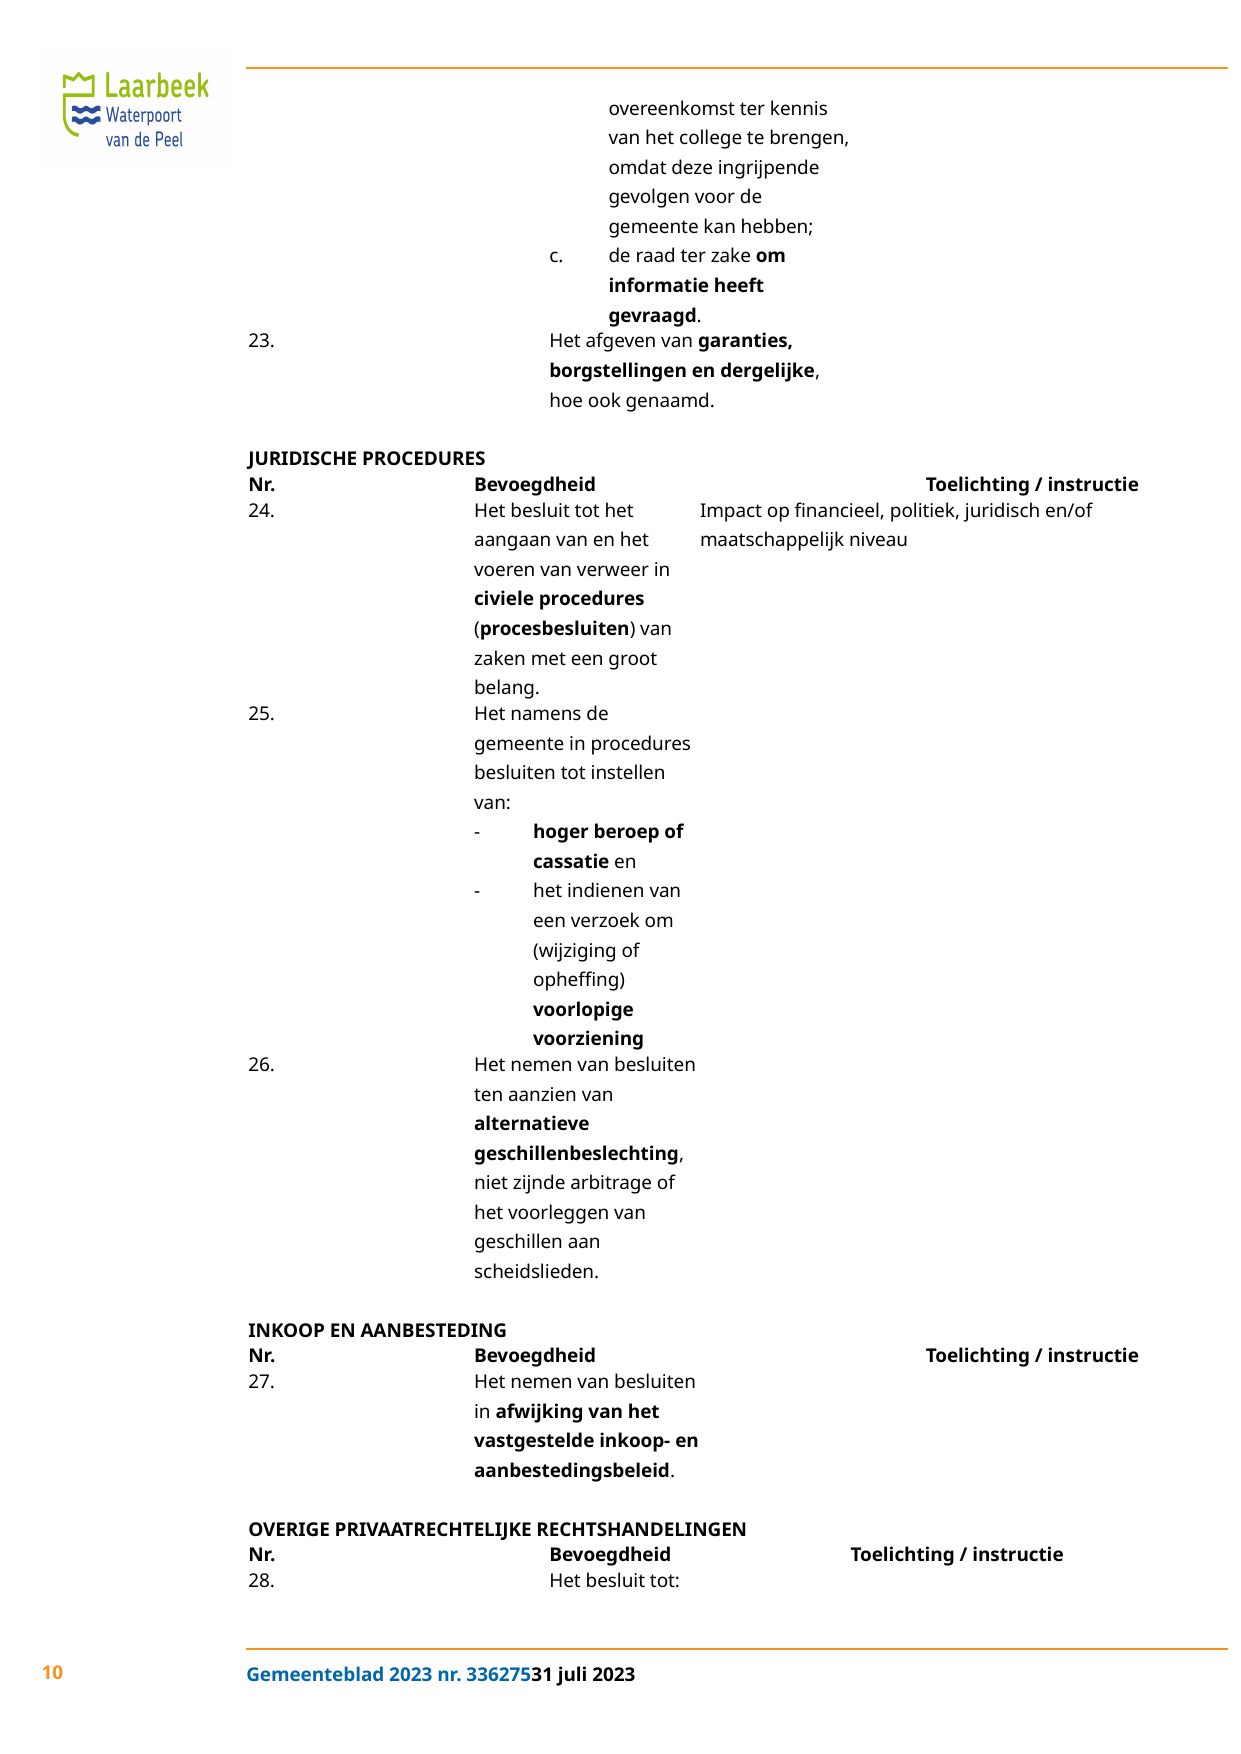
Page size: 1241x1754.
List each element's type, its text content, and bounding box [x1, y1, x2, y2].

table_cell [850, 328, 1152, 412]
table_header INKOOP EN AANBESTEDING [248, 1317, 1152, 1343]
table_cell Het nemen van besluiten in afwijking van het vastgestelde inkoop- en aanbestedingsbeleid. [474, 1369, 700, 1483]
table_cell Bevoegdheid [549, 1542, 850, 1567]
table_cell 25. [248, 700, 474, 1051]
table_cell Toelichting / instructie [850, 1542, 1152, 1567]
table_cell 24. [248, 497, 474, 700]
table_cell Toelichting / instructie [926, 471, 1152, 497]
table_cell [850, 95, 1152, 328]
table_cell Nr. [248, 1542, 549, 1567]
table_cell Het afgeven van garanties, borgstellingen en dergelijke, hoe ook genaamd. [549, 328, 850, 412]
table_cell Impact op financieel, politiek, juridisch en/of maatschappelijk niveau [700, 497, 1152, 700]
table_cell overeenkomst ter kennis van het college te brengen, omdat deze ingrijpende gevolgen voor de gemeente kan hebben; de raad ter zake om informatie heeft gevraagd. [549, 95, 850, 328]
table_cell 26. [248, 1051, 474, 1284]
table_cell Het namens de gemeente in procedures besluiten tot instellen van: hoger beroep of cassatie en het indienen van een verzoek om (wijziging of opheffing) voorlopige voorziening [474, 700, 700, 1051]
table_cell Bevoegdheid [474, 471, 926, 497]
table_cell [700, 1369, 1152, 1483]
table_cell Het besluit tot het aangaan van en het voeren van verweer in civiele procedures (procesbesluiten) van zaken met een groot belang. [474, 497, 700, 700]
table_cell [850, 1567, 1152, 1593]
table_cell 27. [248, 1369, 474, 1483]
table_cell Nr. [248, 471, 474, 497]
table_cell Het nemen van besluiten ten aanzien van alternatieve geschillenbeslechting, niet zijnde arbitrage of het voorleggen van geschillen aan scheidslieden. [474, 1051, 700, 1284]
table_cell Toelichting / instructie [926, 1343, 1152, 1368]
table_cell 23. [248, 328, 549, 412]
picture [41, 47, 231, 172]
table_header JURIDISCHE PROCEDURES [248, 445, 1152, 471]
table_cell Het besluit tot: [549, 1567, 850, 1593]
table_cell [248, 95, 549, 328]
table_cell [700, 700, 1152, 1051]
table_header OVERIGE PRIVAATRECHTELIJKE RECHTSHANDELINGEN [248, 1516, 1152, 1542]
table_cell Bevoegdheid [474, 1343, 926, 1368]
table_cell [700, 1051, 1152, 1284]
table_cell 28. [248, 1567, 549, 1593]
table_cell Nr. [248, 1343, 474, 1368]
